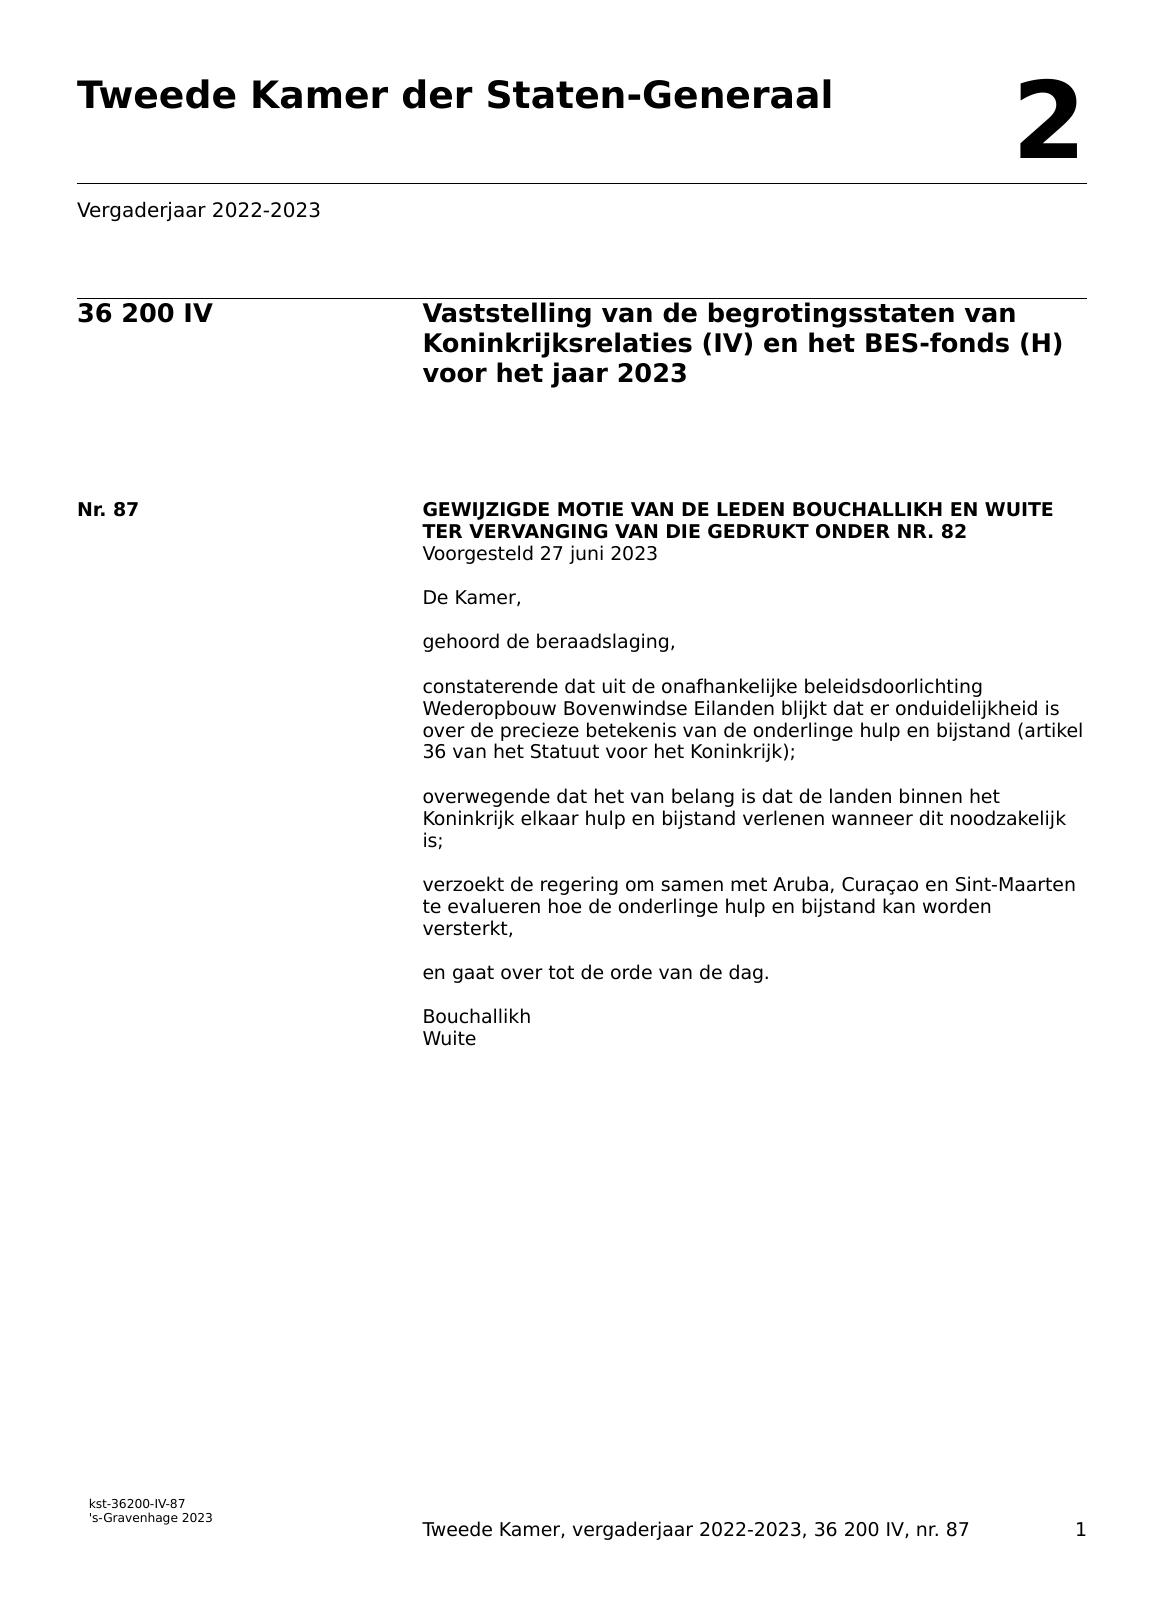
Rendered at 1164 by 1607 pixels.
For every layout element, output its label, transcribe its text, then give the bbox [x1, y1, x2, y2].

text en gaat over tot de orde van de dag. [422, 962, 1087, 984]
text Wuite [422, 1028, 1087, 1050]
text verzoekt de regering om samen met Aruba, Curaçao en Sint-Maarten te evalueren hoe de onderlinge hulp en bijstand kan worden versterkt, [422, 874, 1087, 940]
text 's-Gravenhage 2023 [88, 1511, 323, 1525]
text kst-36200-IV-87 [88, 1497, 323, 1511]
subtitle Nr. 87 GEWIJZIGDE MOTIE VAN DE LEDEN BOUCHALLIKH EN WUITE TER VERVANGING VAN DIE GEDRUKT ONDER NR. 82 [77, 499, 1087, 543]
table_header Tweede Kamer der Staten-Generaal [77, 59, 886, 183]
text De Kamer, [422, 587, 1087, 609]
table_cell Vergaderjaar 2022-2023 [77, 184, 1087, 298]
subtitle 36 200 IV Vaststelling van de begrotingsstaten van Koninkrijksrelaties (IV) en het BES-fonds (H) voor het jaar 2023 [77, 299, 1087, 388]
text constaterende dat uit de onafhankelijke beleidsdoorlichting Wederopbouw Bovenwindse Eilanden blijkt dat er onduidelijkheid is over de precieze betekenis van de onderlinge hulp en bijstand (artikel 36 van het Statuut voor het Koninkrijk); [422, 676, 1087, 763]
table_header 2 [886, 59, 1087, 183]
text overwegende dat het van belang is dat de landen binnen het Koninkrijk elkaar hulp en bijstand verlenen wanneer dit noodzakelijk is; [422, 786, 1087, 852]
text Voorgesteld 27 juni 2023 [422, 543, 1087, 565]
text gehoord de beraadslaging, [422, 631, 1087, 653]
text Bouchallikh [422, 1006, 1087, 1028]
